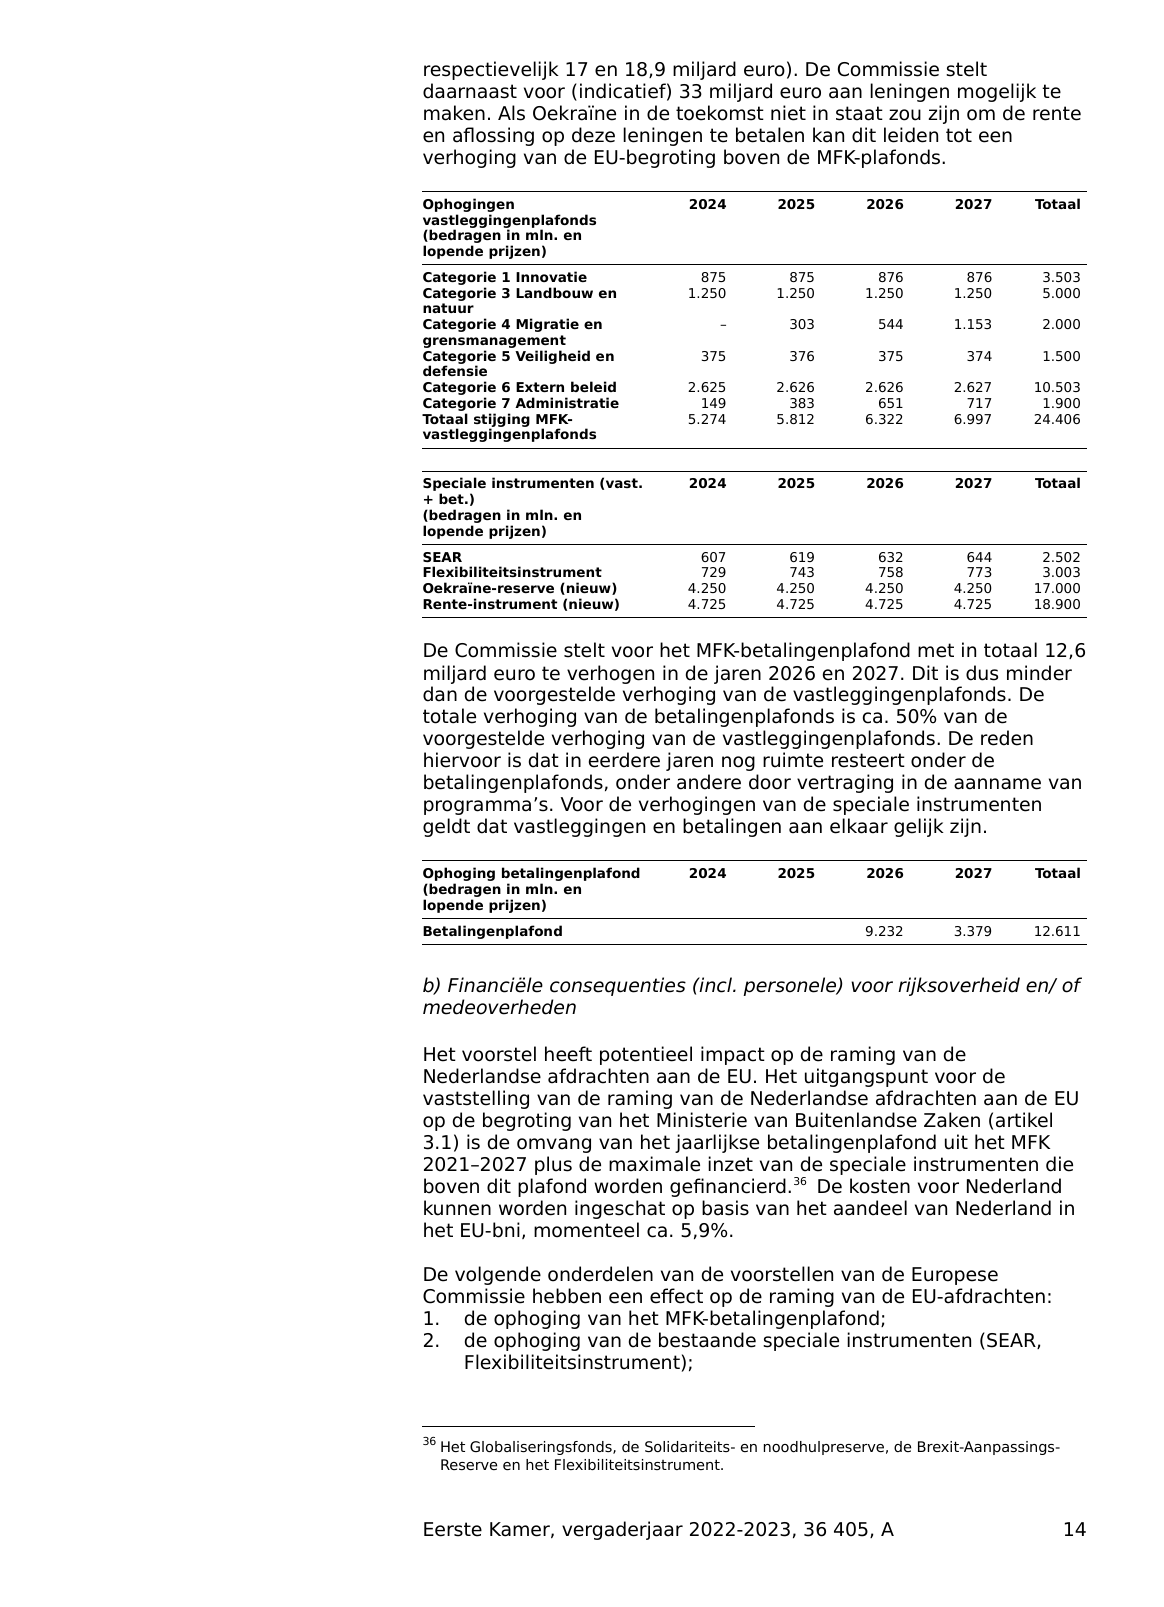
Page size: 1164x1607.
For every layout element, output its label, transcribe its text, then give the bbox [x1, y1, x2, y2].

table_cell 6.997 [910, 411, 998, 448]
table_header 2026 [821, 192, 909, 264]
table_cell 607 [644, 545, 732, 565]
table_cell SEAR [422, 545, 644, 565]
table_cell 2.625 [644, 380, 732, 396]
table_cell 12.611 [998, 919, 1087, 944]
table_cell 6.322 [821, 411, 909, 448]
table_header Speciale instrumenten (vast. + bet.) (bedragen in mln. en lopende prijzen) [422, 472, 644, 544]
table_cell Rente-instrument (nieuw) [422, 597, 644, 617]
table_header 2024 [644, 861, 732, 918]
table_header 2024 [644, 472, 732, 544]
table_header 2026 [821, 472, 909, 544]
table_cell 2.626 [821, 380, 909, 396]
table_cell Oekraïne-reserve (nieuw) [422, 581, 644, 597]
table_cell Flexibiliteitsinstrument [422, 565, 644, 581]
table_cell 4.725 [644, 597, 732, 617]
table_cell 1.250 [910, 286, 998, 317]
table_cell 773 [910, 565, 998, 581]
table_cell 2.502 [998, 545, 1087, 565]
table_cell 5.812 [732, 411, 821, 448]
text respectievelijk 17 en 18,9 miljard euro). De Commissie stelt daarnaast voor (indicatief) 33 miljard euro aan leningen mogelijk te maken. Als Oekraïne in de toekomst niet in staat zou zijn om de rente en aflossing op deze leningen te betalen kan dit leiden tot een verhoging van de EU-begroting boven de MFK-plafonds. [422, 59, 1087, 169]
text 2. de ophoging van de bestaande speciale instrumenten (SEAR, Flexibiliteitsinstrument); [422, 1330, 1087, 1374]
table_cell 5.000 [998, 286, 1087, 317]
table_header Ophogingen vastleggingenplafonds (bedragen in mln. en lopende prijzen) [422, 192, 644, 264]
table_cell 3.379 [910, 919, 998, 944]
table_cell 632 [821, 545, 909, 565]
table_cell 651 [821, 396, 909, 411]
table_header Totaal [998, 472, 1087, 544]
table_cell 17.000 [998, 581, 1087, 597]
table_header 2027 [910, 861, 998, 918]
table_cell 4.250 [910, 581, 998, 597]
text De volgende onderdelen van de voorstellen van de Europese Commissie hebben een effect op de raming van de EU-afdrachten: [422, 1264, 1087, 1308]
table_header 2027 [910, 472, 998, 544]
table_cell 619 [732, 545, 821, 565]
table_cell [732, 919, 821, 944]
table_cell 5.274 [644, 411, 732, 448]
table_cell 4.250 [821, 581, 909, 597]
table_cell 374 [910, 349, 998, 380]
table_header 2024 [644, 192, 732, 264]
table_header Totaal [998, 861, 1087, 918]
table_header 2026 [821, 861, 909, 918]
table_cell Categorie 6 Extern beleid [422, 380, 644, 396]
table_cell 149 [644, 396, 732, 411]
table_cell Betalingenplafond [422, 919, 644, 944]
table_cell 4.725 [732, 597, 821, 617]
table_cell 1.250 [732, 286, 821, 317]
table_cell 1.153 [910, 317, 998, 348]
table_cell – [644, 317, 732, 348]
table_cell Categorie 5 Veiligheid en defensie [422, 349, 644, 380]
table_cell 2.626 [732, 380, 821, 396]
table_header Totaal [998, 192, 1087, 264]
table_cell 758 [821, 565, 909, 581]
text Het Globaliseringsfonds, de Solidariteits- en noodhulpreserve, de Brexit-Aanpassings-Reserve en het Flexibiliteitsinstrument. [422, 1435, 1087, 1474]
table_cell 4.250 [644, 581, 732, 597]
table_cell 1.250 [644, 286, 732, 317]
table_cell 375 [821, 349, 909, 380]
table_cell 717 [910, 396, 998, 411]
table_cell 10.503 [998, 380, 1087, 396]
table_cell 9.232 [821, 919, 909, 944]
table_cell 4.250 [732, 581, 821, 597]
table_header 2025 [732, 472, 821, 544]
table_cell Categorie 1 Innovatie [422, 265, 644, 286]
table_cell 2.000 [998, 317, 1087, 348]
table_cell Totaal stijging MFK-vastleggingenplafonds [422, 411, 644, 448]
text Het voorstel heeft potentieel impact op de raming van de Nederlandse afdrachten aan de EU. Het uitgangspunt voor de vaststelling van de raming van de Nederlandse afdrachten aan de EU op de begroting van het Ministerie van Buitenlandse Zaken (artikel 3.1) is de omvang van het jaarlijkse betalingenplafond uit het MFK 2021–2027 plus de maximale inzet van de speciale instrumenten die boven dit plafond worden gefinancierd. De kosten voor Nederland kunnen worden ingeschat op basis van het aandeel van Nederland in het EU-bni, momenteel ca. 5,9%. [422, 1044, 1087, 1242]
table_cell 729 [644, 565, 732, 581]
table_cell 876 [821, 265, 909, 286]
table_cell 644 [910, 545, 998, 565]
table_header 2027 [910, 192, 998, 264]
table_cell 4.725 [821, 597, 909, 617]
table_cell 18.900 [998, 597, 1087, 617]
table_cell 303 [732, 317, 821, 348]
table_cell 876 [910, 265, 998, 286]
table_cell 875 [644, 265, 732, 286]
table_cell Categorie 7 Administratie [422, 396, 644, 411]
table_cell 375 [644, 349, 732, 380]
table_header Ophoging betalingenplafond (bedragen in mln. en lopende prijzen) [422, 861, 644, 918]
table_header 2025 [732, 861, 821, 918]
subtitle b) Financiële consequenties (incl. personele) voor rijksoverheid en/ of medeoverheden [422, 975, 1087, 1019]
table_cell 4.725 [910, 597, 998, 617]
table_cell Categorie 3 Landbouw en natuur [422, 286, 644, 317]
text 1. de ophoging van het MFK-betalingenplafond; [422, 1308, 1087, 1330]
table_cell 1.250 [821, 286, 909, 317]
table_cell 544 [821, 317, 909, 348]
table_cell 376 [732, 349, 821, 380]
table_cell 24.406 [998, 411, 1087, 448]
table_cell 875 [732, 265, 821, 286]
table_cell 743 [732, 565, 821, 581]
table_cell 3.503 [998, 265, 1087, 286]
text De Commissie stelt voor het MFK-betalingenplafond met in totaal 12,6 miljard euro te verhogen in de jaren 2026 en 2027. Dit is dus minder dan de voorgestelde verhoging van de vastleggingenplafonds. De totale verhoging van de betalingenplafonds is ca. 50% van de voorgestelde verhoging van de vastleggingenplafonds. De reden hiervoor is dat in eerdere jaren nog ruimte resteert onder de betalingenplafonds, onder andere door vertraging in de aanname van programma’s. Voor de verhogingen van de speciale instrumenten geldt dat vastleggingen en betalingen aan elkaar gelijk zijn. [422, 640, 1087, 838]
table_cell 3.003 [998, 565, 1087, 581]
table_cell [644, 919, 732, 944]
table_cell 383 [732, 396, 821, 411]
table_cell Categorie 4 Migratie en grensmanagement [422, 317, 644, 348]
table_header 2025 [732, 192, 821, 264]
table_cell 1.500 [998, 349, 1087, 380]
table_cell 2.627 [910, 380, 998, 396]
table_cell 1.900 [998, 396, 1087, 411]
